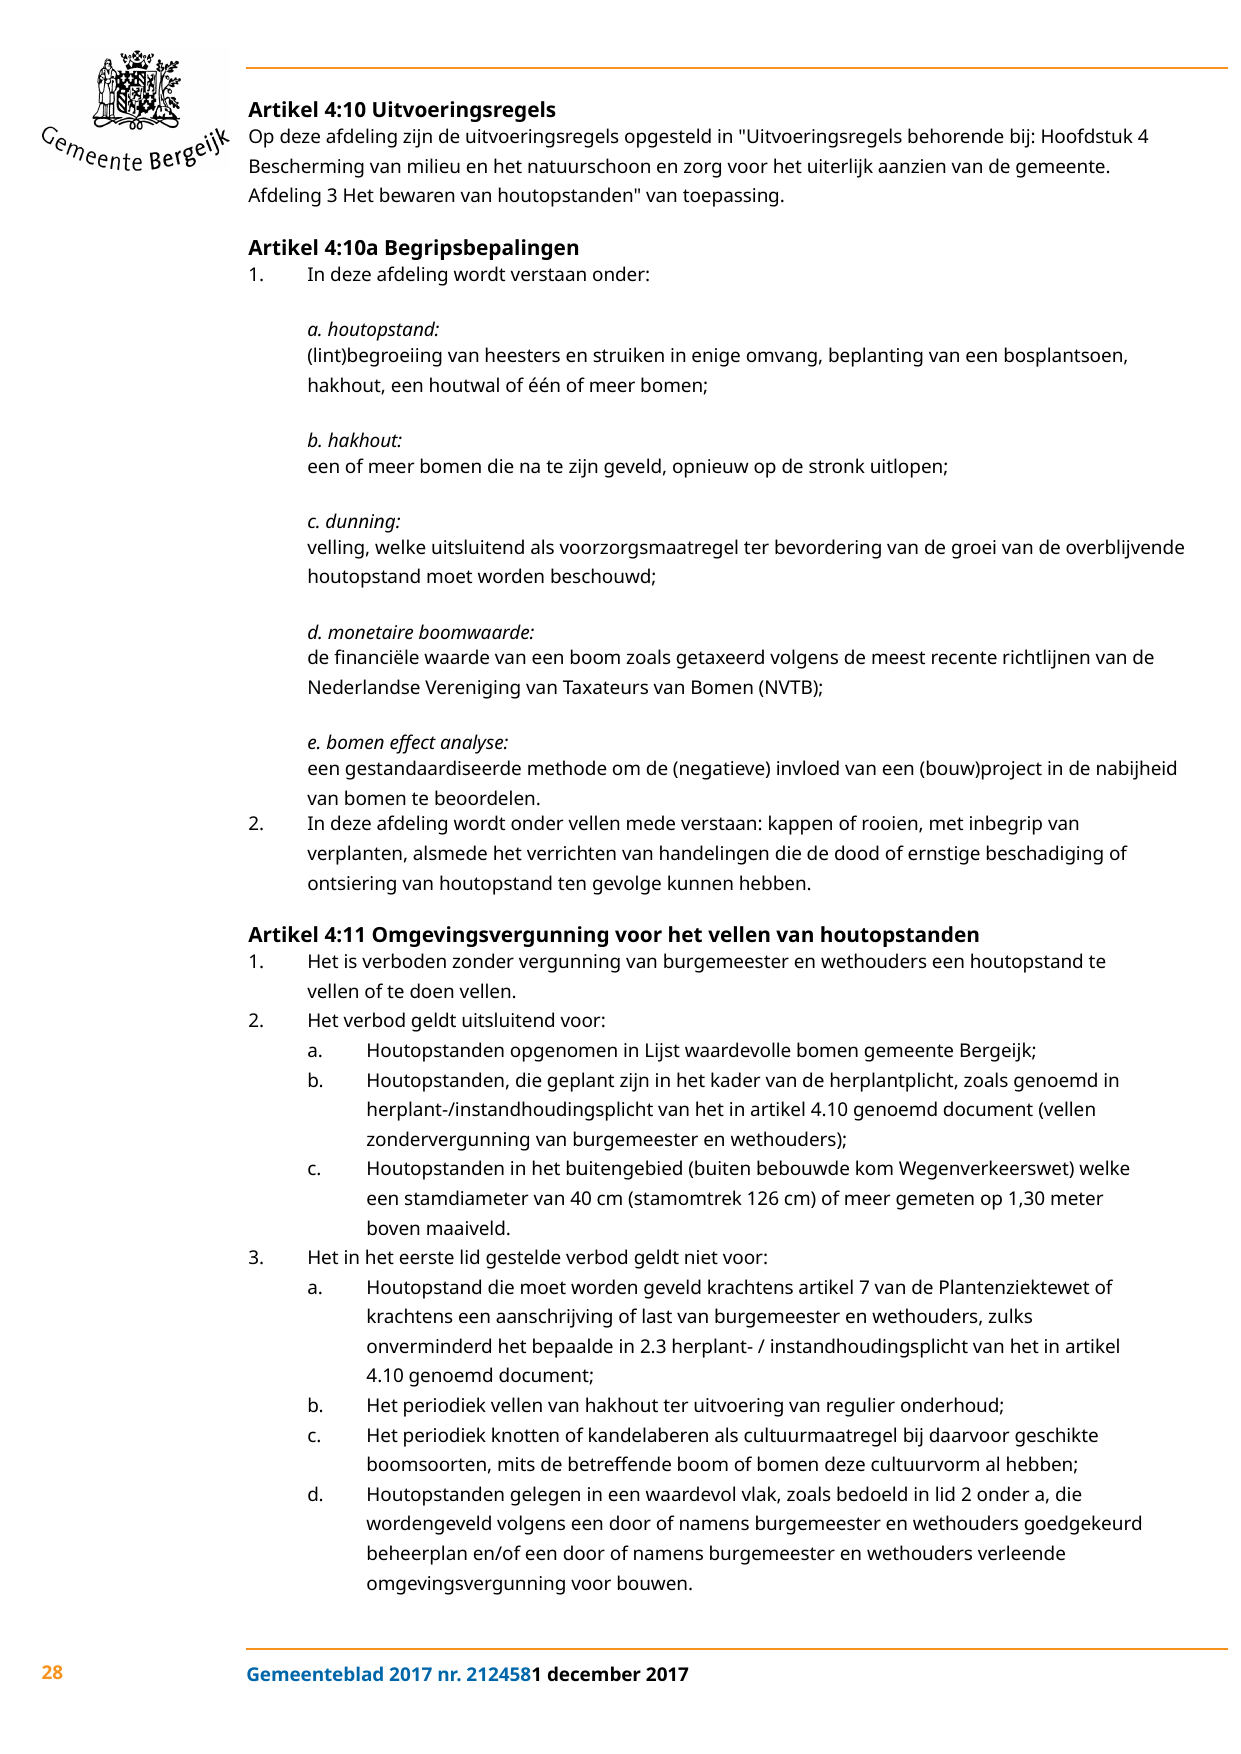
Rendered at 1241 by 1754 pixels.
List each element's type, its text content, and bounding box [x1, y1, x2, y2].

list Houtopstanden opgenomen in Lijst waardevolle bomen gemeente Bergeijk; [307, 1037, 1152, 1063]
list Houtopstanden, die geplant zijn in het kader van de herplantplicht, zoals genoemd in herplant-/instandhoudingsplicht van het in artikel 4.10 genoemd document (vellen zondervergunning van burgemeester en wethouders); [307, 1067, 1152, 1152]
list Houtopstand die moet worden geveld krachtens artikel 7 van de Plantenziektewet of krachtens een aanschrijving of last van burgemeester en wethouders, zulks onverminderd het bepaalde in 2.3 herplant- / instandhoudingsplicht van het in artikel 4.10 genoemd document; [307, 1274, 1152, 1388]
text Artikel 4:10a Begripsbepalingen [248, 233, 1152, 261]
list velling, welke uitsluitend als voorzorgsmaatregel ter bevordering van de groei van de overblijvende houtopstand moet worden beschouwd; [307, 534, 1190, 589]
list de financiële waarde van een boom zoals getaxeerd volgens de meest recente richtlijnen van de Nederlandse Vereniging van Taxateurs van Bomen (NVTB); [307, 644, 1190, 700]
text Op deze afdeling zijn de uitvoeringsregels opgesteld in "Uitvoeringsregels behorende bij: Hoofdstuk 4 Bescherming van milieu en het natuurschoon en zorg voor het uiterlijk aanzien van de gemeente. Afdeling 3 Het bewaren van houtopstanden" van toepassing. [248, 123, 1152, 208]
list In deze afdeling wordt verstaan onder: [248, 261, 1152, 287]
list Het is verboden zonder vergunning van burgemeester en wethouders een houtopstand te vellen of te doen vellen. [248, 948, 1152, 1004]
list Houtopstanden in het buitengebied (buiten bebouwde kom Wegenverkeerswet) welke een stamdiameter van 40 cm (stamomtrek 126 cm) of meer gemeten op 1,30 meter boven maaiveld. [307, 1156, 1152, 1241]
list e. bomen effect analyse: [307, 729, 1190, 755]
text Artikel 4:11 Omgevingsvergunning voor het vellen van houtopstanden [248, 920, 1152, 948]
list een of meer bomen die na te zijn geveld, opnieuw op de stronk uitlopen; [307, 453, 1190, 479]
picture [41, 47, 231, 172]
list een gestandaardiseerde methode om de (negatieve) invloed van een (bouw)project in de nabijheid van bomen te beoordelen. [307, 755, 1190, 811]
list (lint)begroeiing van heesters en struiken in enige omvang, beplanting van een bosplantsoen, hakhout, een houtwal of één of meer bomen; [307, 342, 1190, 398]
list d. monetaire boomwaarde: [307, 619, 1190, 644]
list Het verbod geldt uitsluitend voor: [248, 1008, 1152, 1033]
list Houtopstanden gelegen in een waardevol vlak, zoals bedoeld in lid 2 onder a, die wordengeveld volgens een door of namens burgemeester en wethouders goedgekeurd beheerplan en/of een door of namens burgemeester en wethouders verleende omgevingsvergunning voor bouwen. [307, 1481, 1152, 1596]
list b. hakhout: [307, 427, 1190, 453]
text Artikel 4:10 Uitvoeringsregels [248, 95, 1152, 123]
list Het in het eerste lid gestelde verbod geldt niet voor: [248, 1244, 1152, 1270]
list Het periodiek knotten of kandelaberen als cultuurmaatregel bij daarvoor geschikte boomsoorten, mits de betreffende boom of bomen deze cultuurvorm al hebben; [307, 1422, 1152, 1477]
list In deze afdeling wordt onder vellen mede verstaan: kappen of rooien, met inbegrip van verplanten, alsmede het verrichten van handelingen die de dood of ernstige beschadiging of ontsiering van houtopstand ten gevolge kunnen hebben. [248, 811, 1152, 895]
list a. houtopstand: [307, 317, 1190, 342]
list Het periodiek vellen van hakhout ter uitvoering van regulier onderhoud; [307, 1392, 1152, 1418]
list c. dunning: [307, 508, 1190, 534]
